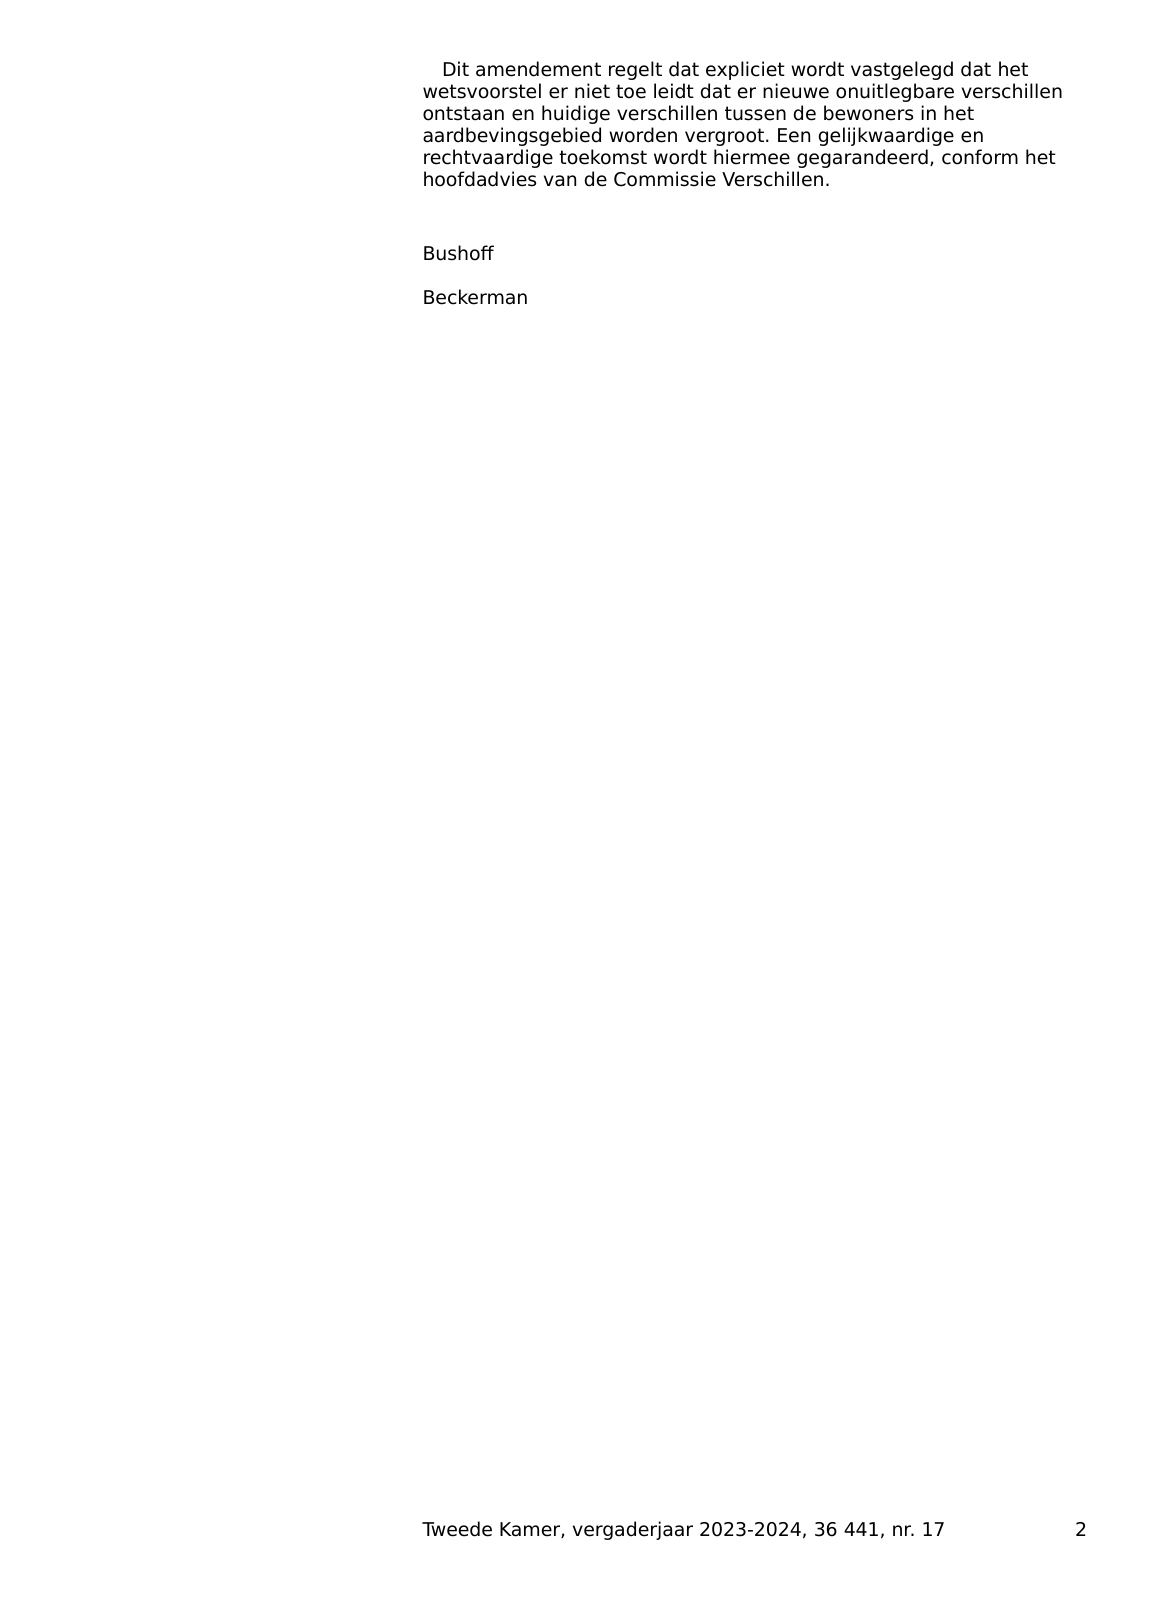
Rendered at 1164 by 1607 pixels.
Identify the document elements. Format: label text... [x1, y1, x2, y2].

text Dit amendement regelt dat expliciet wordt vastgelegd dat het wetsvoorstel er niet toe leidt dat er nieuwe onuitlegbare verschillen ontstaan en huidige verschillen tussen de bewoners in het aardbevingsgebied worden vergroot. Een gelijkwaardige en rechtvaardige toekomst wordt hiermee gegarandeerd, conform het hoofdadvies van de Commissie Verschillen. [422, 59, 1087, 191]
text Bushoff Beckerman [422, 221, 1087, 309]
